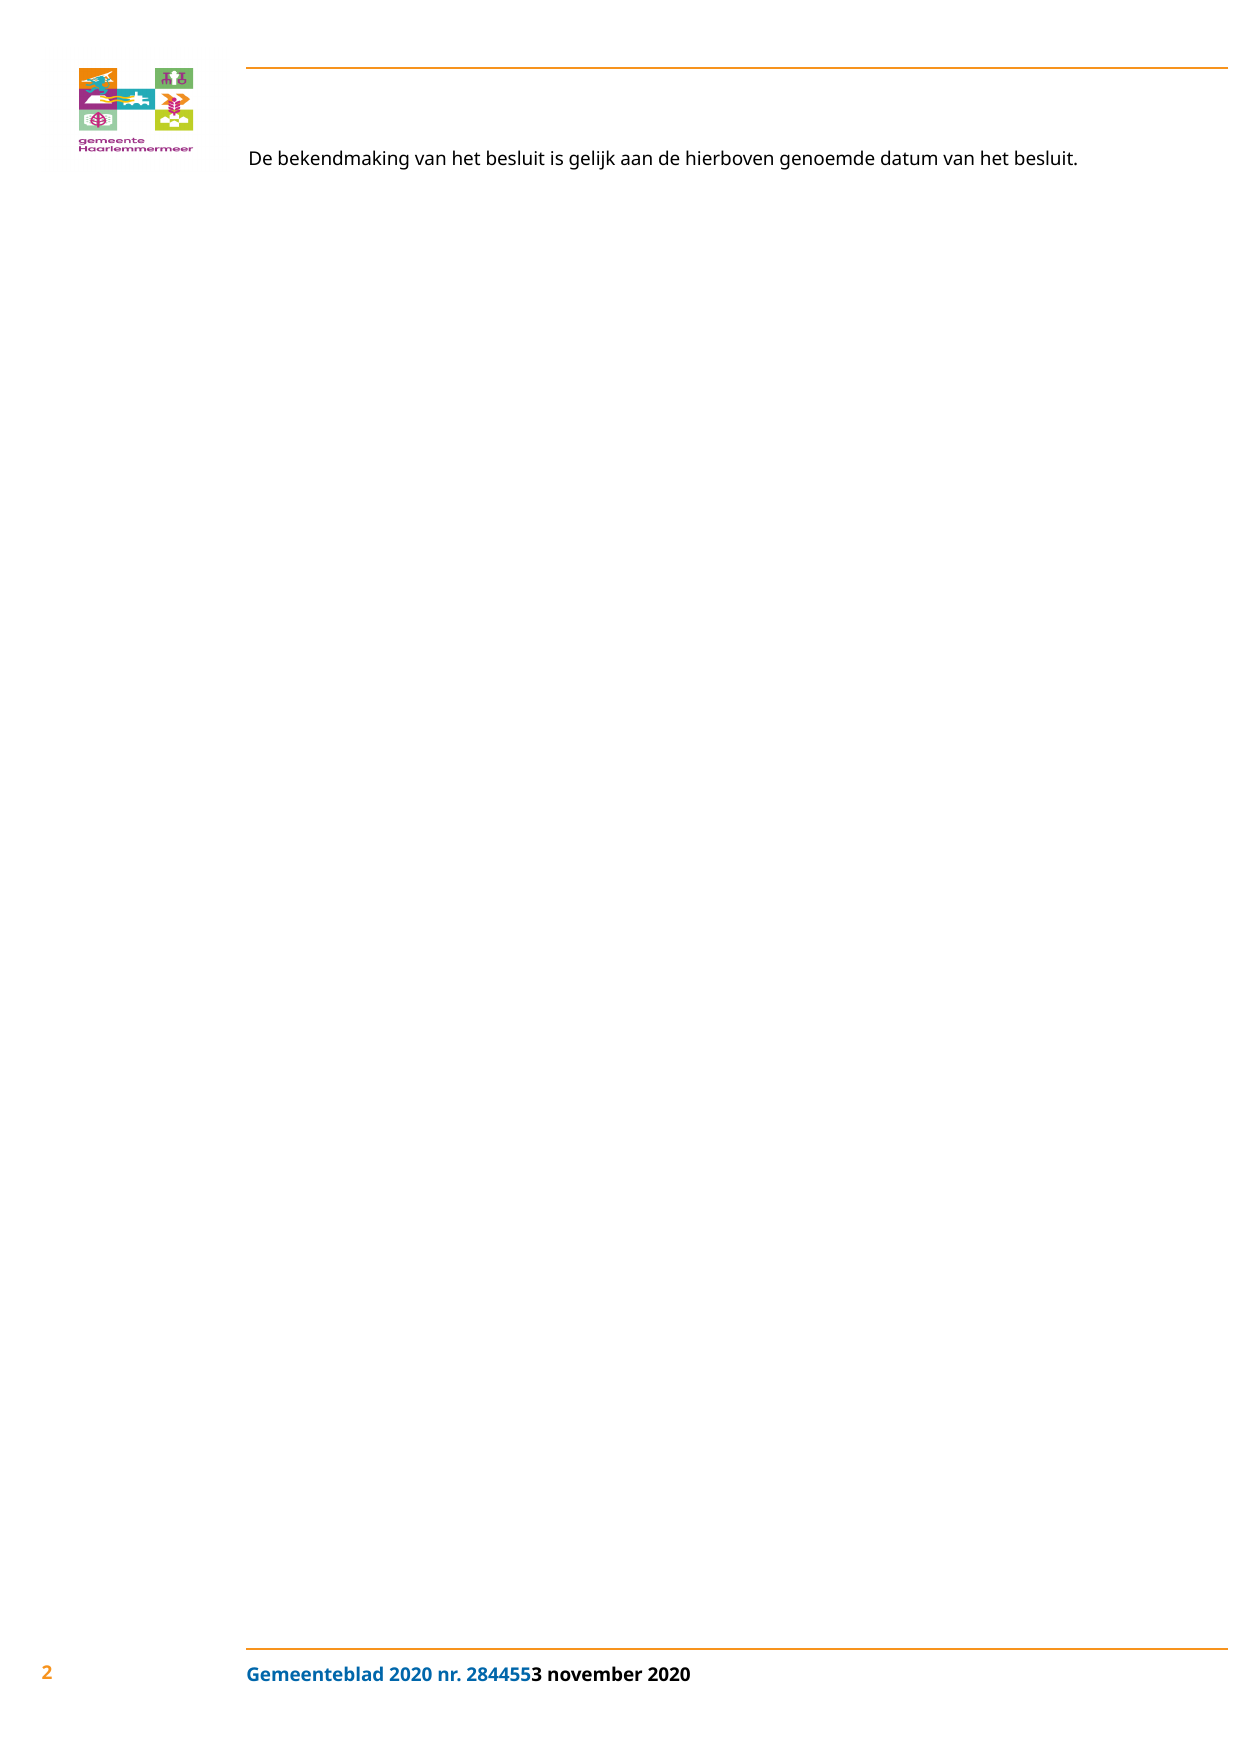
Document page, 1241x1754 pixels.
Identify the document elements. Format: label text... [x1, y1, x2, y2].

picture [41, 47, 231, 172]
text De bekendmaking van het besluit is gelijk aan de hierboven genoemde datum van het besluit. [248, 145, 1152, 171]
